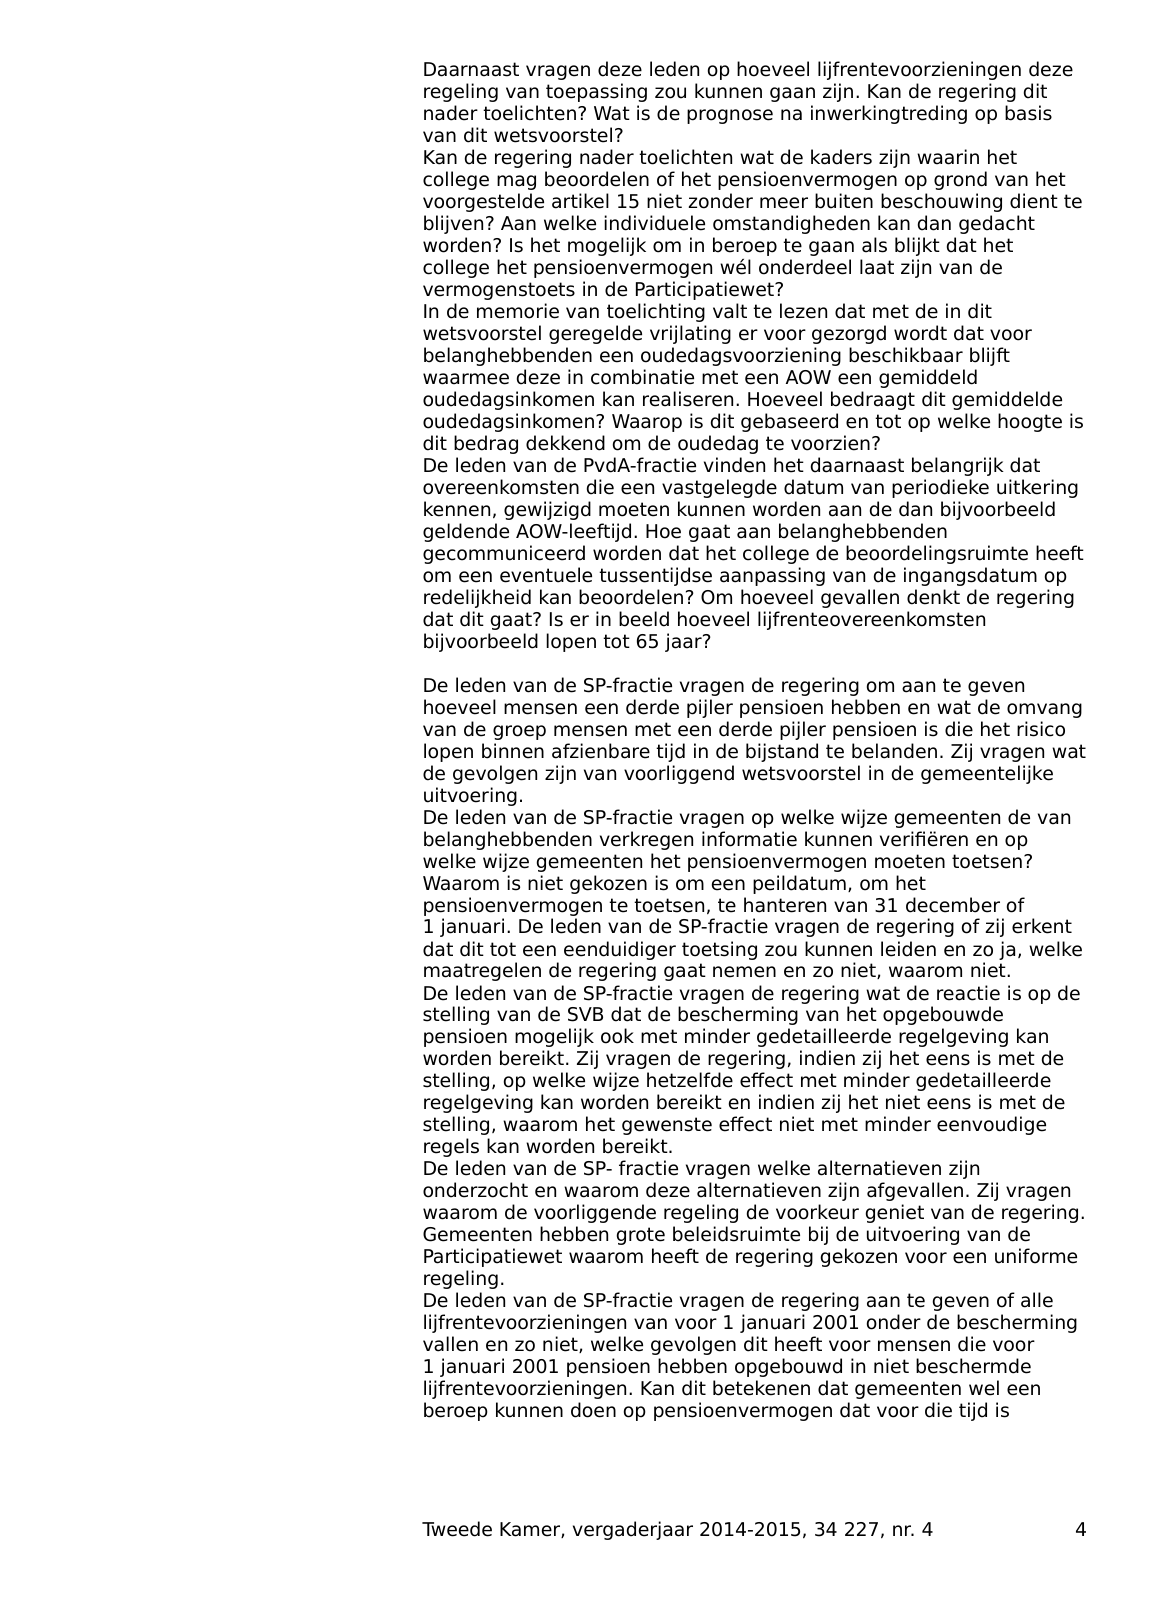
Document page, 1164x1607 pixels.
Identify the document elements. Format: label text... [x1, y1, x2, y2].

text Kan de regering nader toelichten wat de kaders zijn waarin het college mag beoordelen of het pensioenvermogen op grond van het voorgestelde artikel 15 niet zonder meer buiten beschouwing dient te blijven? Aan welke individuele omstandigheden kan dan gedacht worden? Is het mogelijk om in beroep te gaan als blijkt dat het college het pensioenvermogen wél onderdeel laat zijn van de vermogenstoets in de Participatiewet? [422, 147, 1087, 301]
text Daarnaast vragen deze leden op hoeveel lijfrentevoorzieningen deze regeling van toepassing zou kunnen gaan zijn. Kan de regering dit nader toelichten? Wat is de prognose na inwerkingtreding op basis van dit wetsvoorstel? [422, 59, 1087, 147]
text De leden van de SP- fractie vragen welke alternatieven zijn onderzocht en waarom deze alternatieven zijn afgevallen. Zij vragen waarom de voorliggende regeling de voorkeur geniet van de regering. Gemeenten hebben grote beleidsruimte bij de uitvoering van de Participatiewet waarom heeft de regering gekozen voor een uniforme regeling. [422, 1158, 1087, 1290]
text De leden van de SP-fractie vragen de regering wat de reactie is op de stelling van de SVB dat de bescherming van het opgebouwde pensioen mogelijk ook met minder gedetailleerde regelgeving kan worden bereikt. Zij vragen de regering, indien zij het eens is met de stelling, op welke wijze hetzelfde effect met minder gedetailleerde regelgeving kan worden bereikt en indien zij het niet eens is met de stelling, waarom het gewenste effect niet met minder eenvoudige regels kan worden bereikt. [422, 982, 1087, 1158]
text De leden van de SP-fractie vragen op welke wijze gemeenten de van belanghebbenden verkregen informatie kunnen verifiëren en op welke wijze gemeenten het pensioenvermogen moeten toetsen? Waarom is niet gekozen is om een peildatum, om het pensioenvermogen te toetsen, te hanteren van 31 december of 1 januari. De leden van de SP-fractie vragen de regering of zij erkent dat dit tot een eenduidiger toetsing zou kunnen leiden en zo ja, welke maatregelen de regering gaat nemen en zo niet, waarom niet. [422, 807, 1087, 982]
text In de memorie van toelichting valt te lezen dat met de in dit wetsvoorstel geregelde vrijlating er voor gezorgd wordt dat voor belanghebbenden een oudedagsvoorziening beschikbaar blijft waarmee deze in combinatie met een AOW een gemiddeld oudedagsinkomen kan realiseren. Hoeveel bedraagt dit gemiddelde oudedagsinkomen? Waarop is dit gebaseerd en tot op welke hoogte is dit bedrag dekkend om de oudedag te voorzien? [422, 301, 1087, 455]
text De leden van de PvdA-fractie vinden het daarnaast belangrijk dat overeenkomsten die een vastgelegde datum van periodieke uitkering kennen, gewijzigd moeten kunnen worden aan de dan bijvoorbeeld geldende AOW-leeftijd. Hoe gaat aan belanghebbenden gecommuniceerd worden dat het college de beoordelingsruimte heeft om een eventuele tussentijdse aanpassing van de ingangsdatum op redelijkheid kan beoordelen? Om hoeveel gevallen denkt de regering dat dit gaat? Is er in beeld hoeveel lijfrenteovereenkomsten bijvoorbeeld lopen tot 65 jaar? [422, 455, 1087, 652]
text De leden van de SP-fractie vragen de regering om aan te geven hoeveel mensen een derde pijler pensioen hebben en wat de omvang van de groep mensen met een derde pijler pensioen is die het risico lopen binnen afzienbare tijd in de bijstand te belanden. Zij vragen wat de gevolgen zijn van voorliggend wetsvoorstel in de gemeentelijke uitvoering. [422, 675, 1087, 807]
text De leden van de SP-fractie vragen de regering aan te geven of alle lijfrentevoorzieningen van voor 1 januari 2001 onder de bescherming vallen en zo niet, welke gevolgen dit heeft voor mensen die voor 1 januari 2001 pensioen hebben opgebouwd in niet beschermde lijfrentevoorzieningen. Kan dit betekenen dat gemeenten wel een beroep kunnen doen op pensioenvermogen dat voor die tijd is [422, 1290, 1087, 1422]
